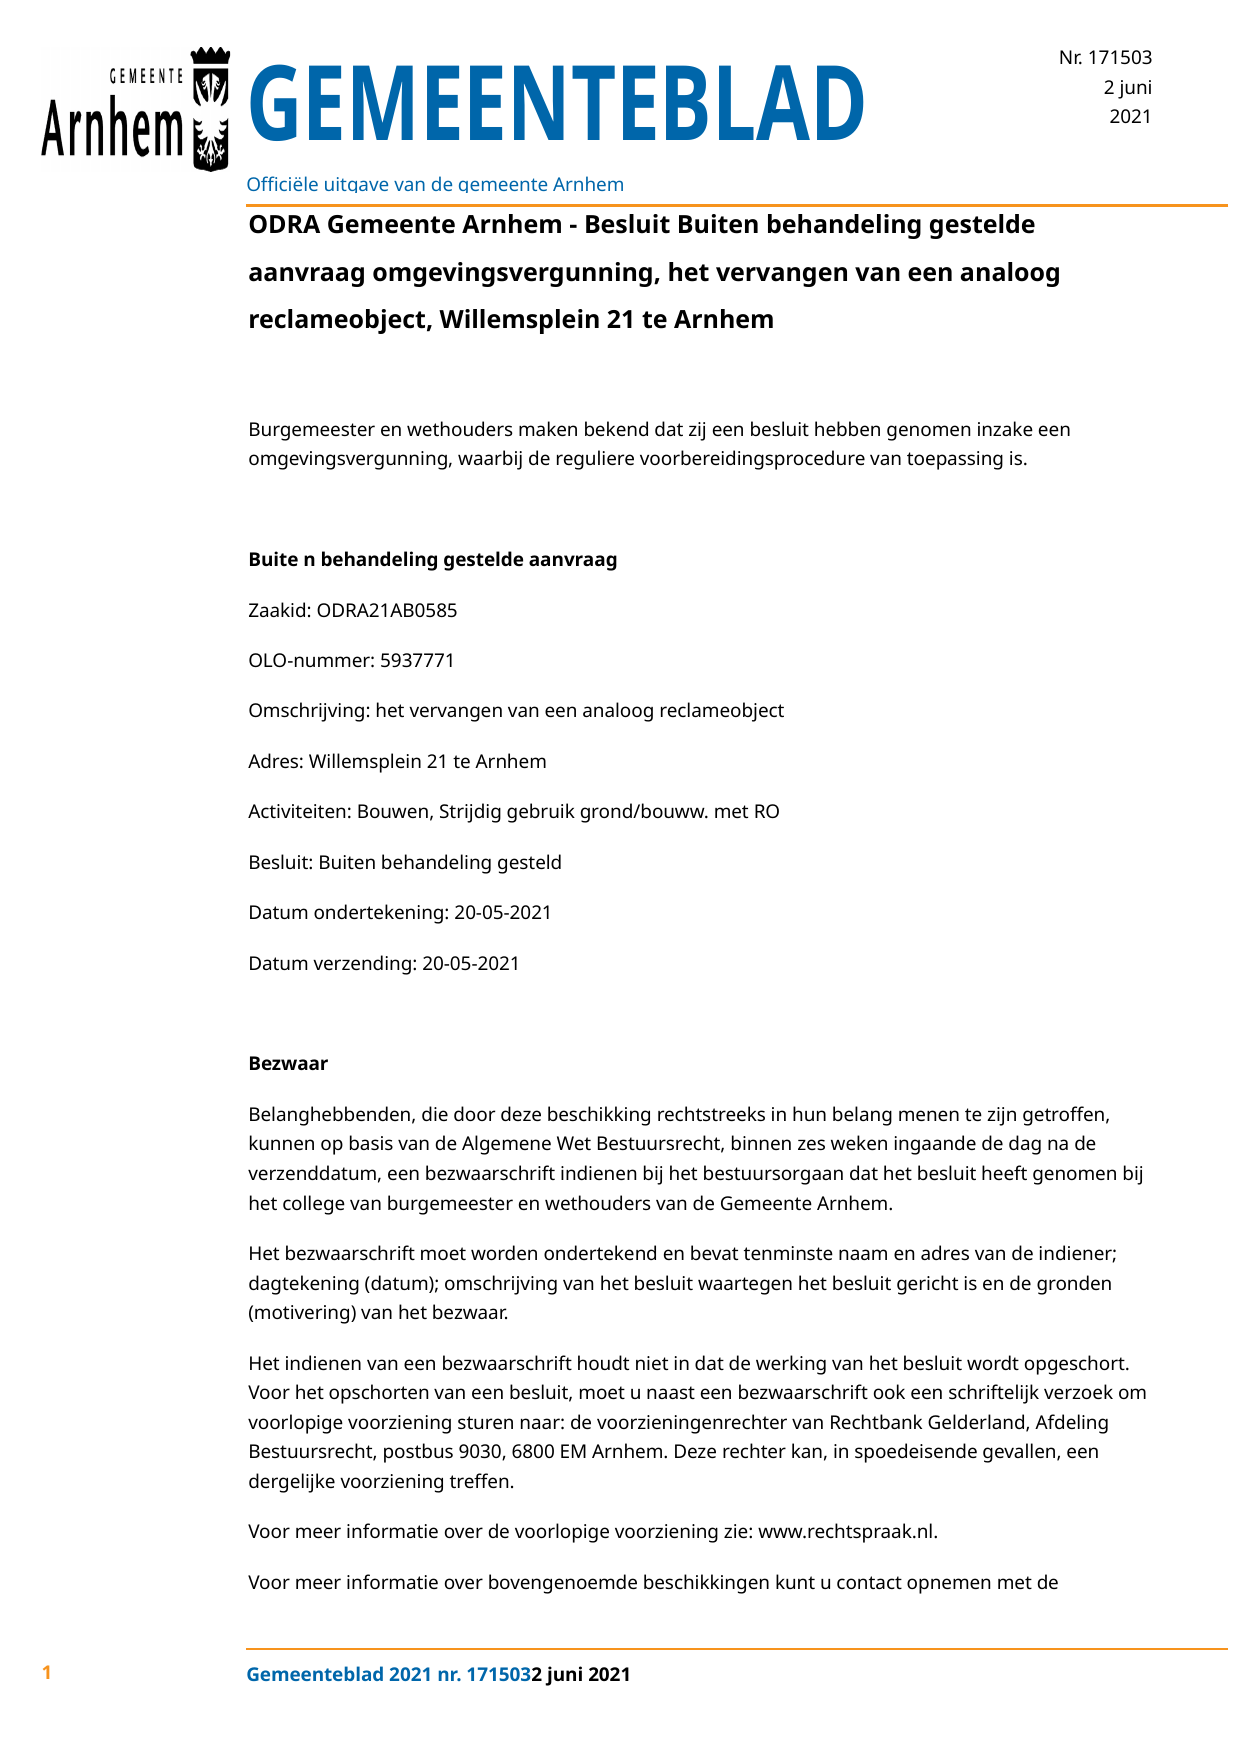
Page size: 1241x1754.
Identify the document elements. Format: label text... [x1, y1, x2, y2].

text ODRA Gemeente Arnhem - Besluit Buiten behandeling gestelde aanvraag omgevingsvergunning, het vervangen van een analoog reclameobject, Willemsplein 21 te Arnhem [248, 207, 1152, 336]
text Omschrijving: het vervangen van een analoog reclameobject [248, 698, 1152, 723]
text Buite n behandeling gestelde aanvraag [248, 546, 1152, 572]
text Adres: Willemsplein 21 te Arnhem [248, 748, 1152, 774]
text Besluit: Buiten behandeling gesteld [248, 849, 1152, 874]
text Zaakid: ODRA21AB0585 [248, 597, 1152, 622]
text Burgemeester en wethouders maken bekend dat zij een besluit hebben genomen inzake een omgevingsvergunning, waarbij de reguliere voorbereidingsprocedure van toepassing is. [248, 416, 1152, 471]
text Activiteiten: Bouwen, Strijdig gebruik grond/bouww. met RO [248, 798, 1152, 824]
picture [41, 47, 231, 172]
text OLO-nummer: 5937771 [248, 647, 1152, 673]
text Voor meer informatie over de voorlopige voorziening zie: www.rechtspraak.nl. [248, 1518, 1152, 1544]
text Datum verzending: 20-05-2021 [248, 950, 1152, 975]
text Belanghebbenden, die door deze beschikking rechtstreeks in hun belang menen te zijn getroffen, kunnen op basis van de Algemene Wet Bestuursrecht, binnen zes weken ingaande de dag na de verzenddatum, een bezwaarschrift indienen bij het bestuursorgaan dat het besluit heeft genomen bij het college van burgemeester en wethouders van de Gemeente Arnhem. [248, 1101, 1152, 1215]
text Voor meer informatie over bovengenoemde beschikkingen kunt u contact opnemen met de [248, 1569, 1152, 1594]
text Het bezwaarschrift moet worden ondertekend en bevat tenminste naam en adres van de indiener; dagtekening (datum); omschrijving van het besluit waartegen het besluit gericht is en de gronden (motivering) van het bezwaar. [248, 1240, 1152, 1325]
text Bezwaar [248, 1051, 1152, 1076]
text Het indienen van een bezwaarschrift houdt niet in dat de werking van het besluit wordt opgeschort. Voor het opschorten van een besluit, moet u naast een bezwaarschrift ook een schriftelijk verzoek om voorlopige voorziening sturen naar: de voorzieningenrechter van Rechtbank Gelderland, Afdeling Bestuursrecht, postbus 9030, 6800 EM Arnhem. Deze rechter kan, in spoedeisende gevallen, een dergelijke voorziening treffen. [248, 1350, 1152, 1494]
text Datum ondertekening: 20-05-2021 [248, 899, 1152, 925]
